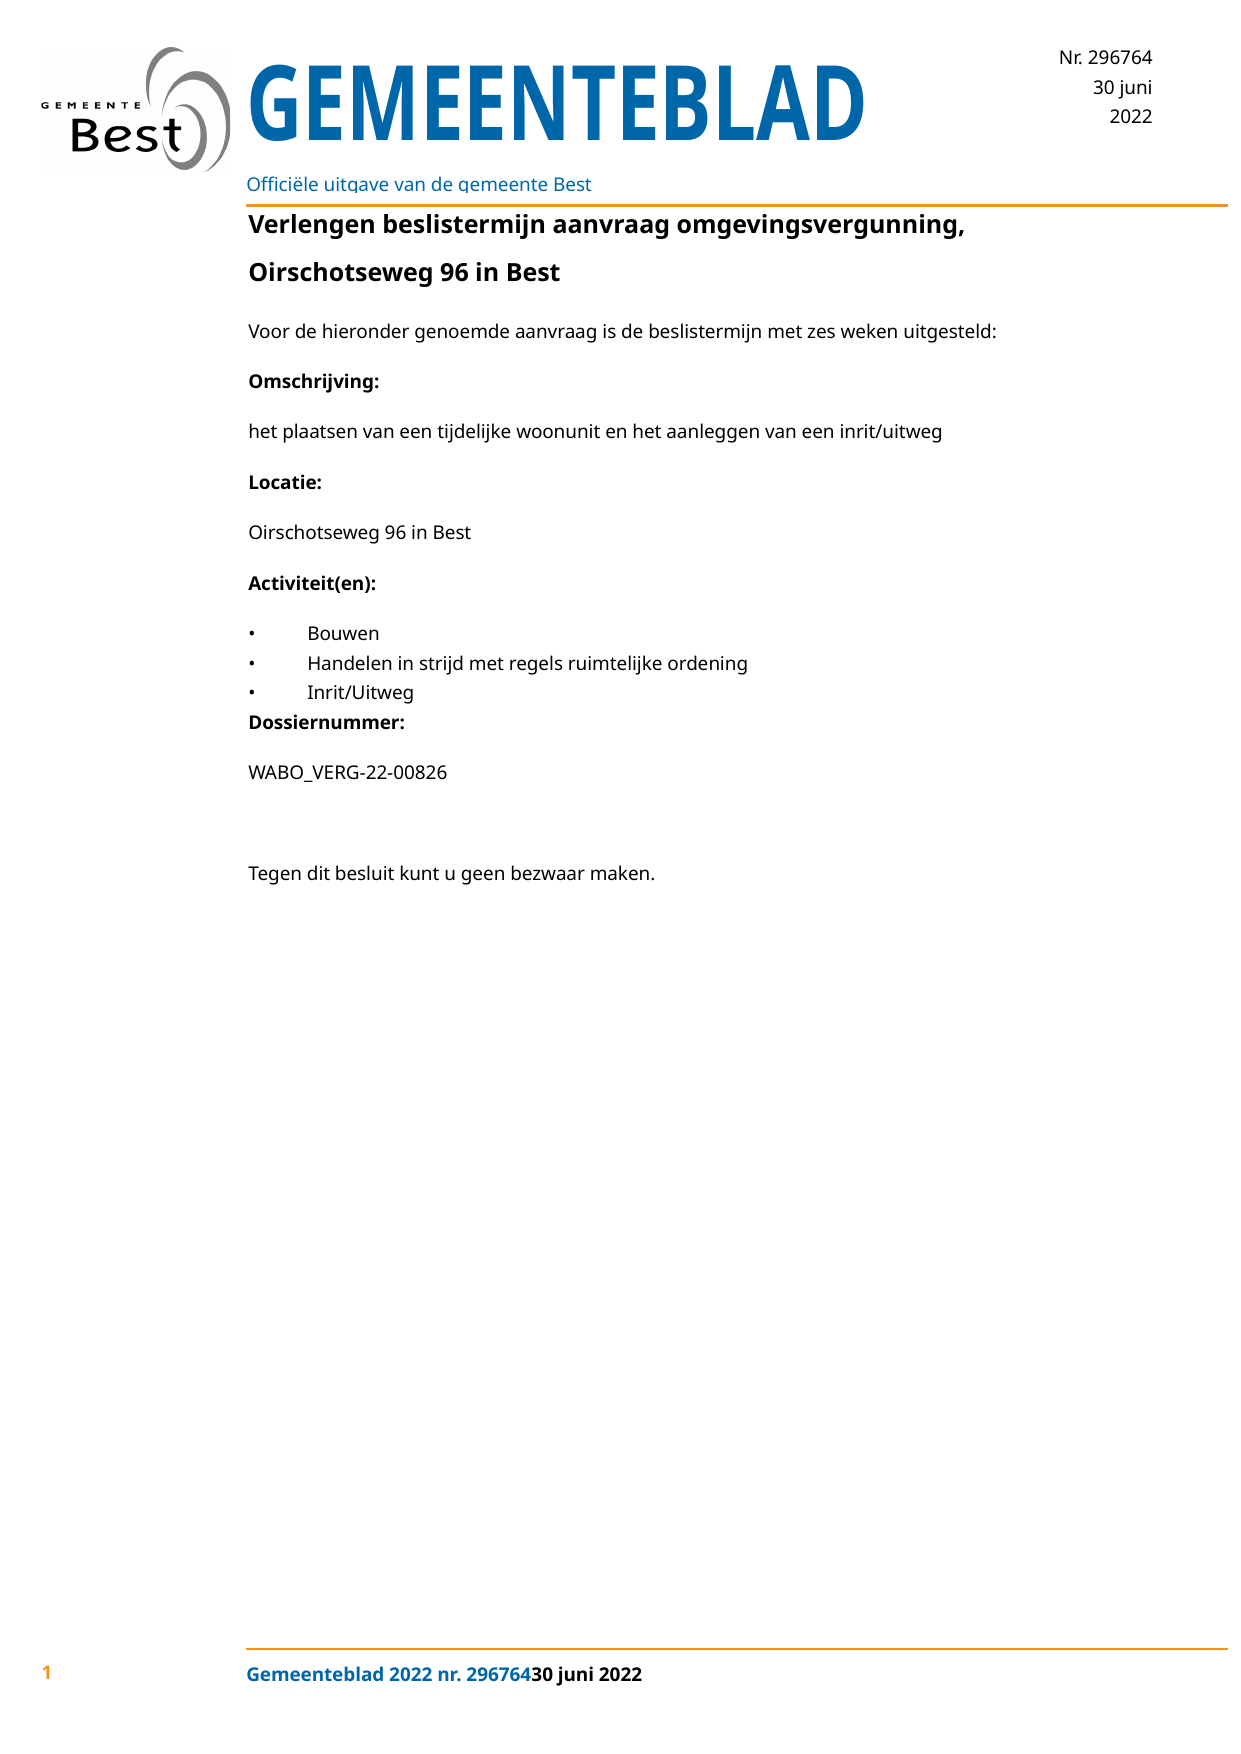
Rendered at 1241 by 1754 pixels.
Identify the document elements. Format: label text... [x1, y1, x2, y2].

list Inrit/Uitweg [248, 679, 1152, 705]
text Activiteit(en): [248, 570, 1152, 596]
text Tegen dit besluit kunt u geen bezwaar maken. [248, 860, 1152, 886]
list Bouwen [248, 620, 1152, 646]
text WABO_VERG-22-00826 [248, 759, 1152, 785]
text Verlengen beslistermijn aanvraag omgevingsvergunning, Oirschotseweg 96 in Best [248, 207, 1152, 288]
picture [41, 47, 231, 172]
text Oirschotseweg 96 in Best [248, 519, 1152, 545]
text het plaatsen van een tijdelijke woonunit en het aanleggen van een inrit/uitweg [248, 419, 1152, 444]
text Voor de hieronder genoemde aanvraag is de beslistermijn met zes weken uitgesteld: [248, 318, 1152, 344]
list Handelen in strijd met regels ruimtelijke ordening [248, 650, 1152, 676]
text Dossiernummer: [248, 709, 1152, 735]
text Locatie: [248, 469, 1152, 495]
text Omschrijving: [248, 368, 1152, 394]
